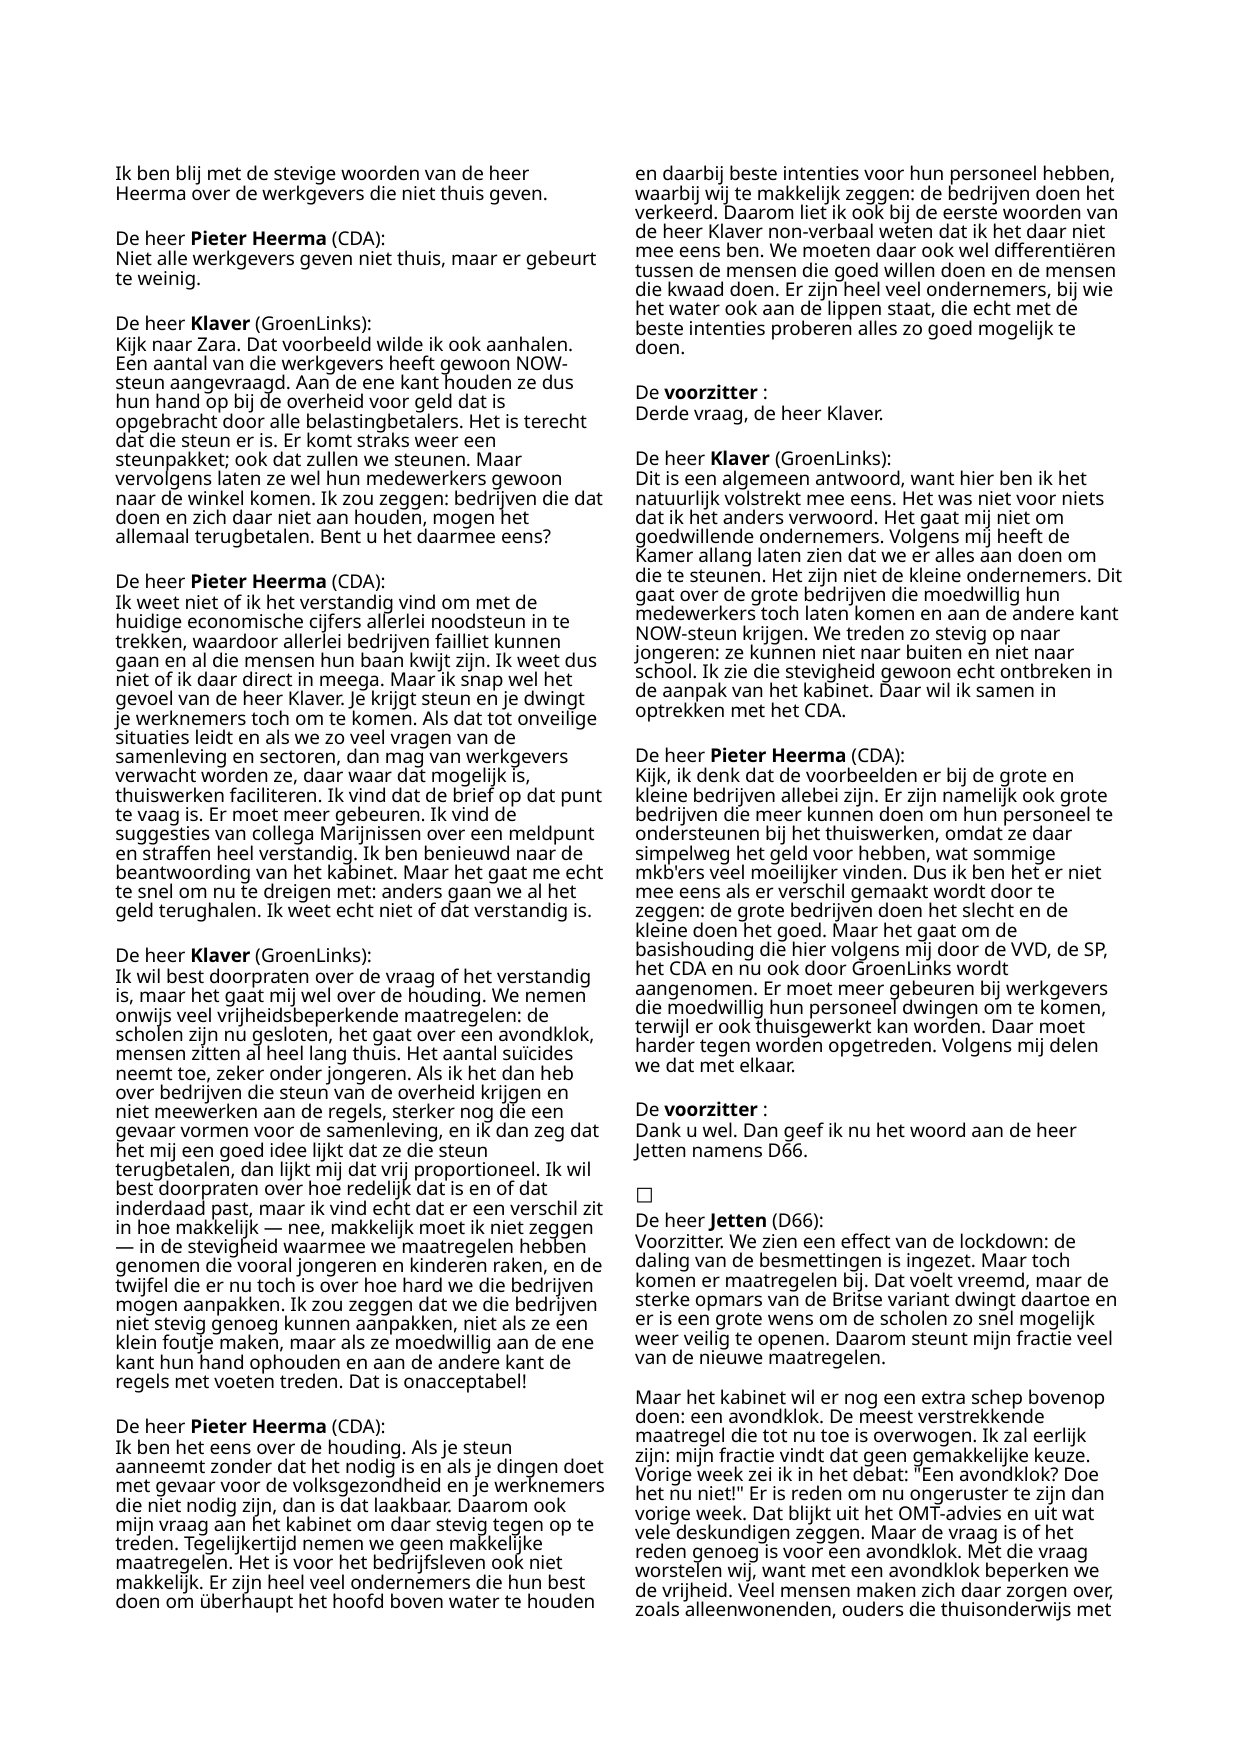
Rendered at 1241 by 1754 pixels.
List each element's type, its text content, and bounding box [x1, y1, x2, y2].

text Ik wil best doorpraten over de vraag of het verstandig is, maar het gaat mij wel over de houding. We nemen onwijs veel vrijheidsbeperkende maatregelen: de scholen zijn nu gesloten, het gaat over een avondklok, mensen zitten al heel lang thuis. Het aantal suïcides neemt toe, zeker onder jongeren. Als ik het dan heb over bedrijven die steun van de overheid krijgen en niet meewerken aan de regels, sterker nog die een gevaar vormen voor de samenleving, en ik dan zeg dat het mij een goed idee lijkt dat ze die steun terugbetalen, dan lijkt mij dat vrij proportioneel. Ik wil best doorpraten over hoe redelijk dat is en of dat inderdaad past, maar ik vind echt dat er een verschil zit in hoe makkelijk — nee, makkelijk moet ik niet zeggen — in de stevigheid waarmee we maatregelen hebben genomen die vooral jongeren en kinderen raken, en de twijfel die er nu toch is over hoe hard we die bedrijven mogen aanpakken. Ik zou zeggen dat we die bedrijven niet stevig genoeg kunnen aanpakken, niet als ze een klein foutje maken, maar als ze moedwillig aan de ene kant hun hand ophouden en aan de andere kant de regels met voeten treden. Dat is onacceptabel! [115, 968, 605, 1392]
text De heer Klaver (GroenLinks): [635, 445, 1125, 470]
text Dit is een algemeen antwoord, want hier ben ik het natuurlijk volstrekt mee eens. Het was niet voor niets dat ik het anders verwoord. Het gaat mij niet om goedwillende ondernemers. Volgens mij heeft de Kamer allang laten zien dat we er alles aan doen om die te steunen. Het zijn niet de kleine ondernemers. Dit gaat over de grote bedrijven die moedwillig hun medewerkers toch laten komen en aan de andere kant NOW-steun krijgen. We treden zo stevig op naar jongeren: ze kunnen niet naar buiten en niet naar school. Ik zie die stevigheid gewoon echt ontbreken in de aanpak van het kabinet. Daar wil ik samen in optrekken met het CDA. [635, 470, 1125, 721]
text De heer Pieter Heerma (CDA): [115, 225, 605, 250]
text Dank u wel. Dan geef ik nu het woord aan de heer Jetten namens D66. [635, 1122, 1125, 1161]
text De heer Klaver (GroenLinks): [115, 310, 605, 336]
text Voorzitter. We zien een effect van de lockdown: de daling van de besmettingen is ingezet. Maar toch komen er maatregelen bij. Dat voelt vreemd, maar de sterke opmars van de Britse variant dwingt daartoe en er is een grote wens om de scholen zo snel mogelijk weer veilig te openen. Daarom steunt mijn fractie veel van de nieuwe maatregelen. [635, 1233, 1125, 1368]
text De heer Pieter Heerma (CDA): [115, 568, 605, 594]
text Maar het kabinet wil er nog een extra schep bovenop doen: een avondklok. De meest verstrekkende maatregel die tot nu toe is overwogen. Ik zal eerlijk zijn: mijn fractie vindt dat geen gemakkelijke keuze. Vorige week zei ik in het debat: "Een avondklok? Doe het nu niet!" Er is reden om nu ongeruster te zijn dan vorige week. Dat blijkt uit het OMT-advies en uit wat vele deskundigen zeggen. Maar de vraag is of het reden genoeg is voor een avondklok. Met die vraag worstelen wij, want met een avondklok beperken we de vrijheid. Veel mensen maken zich daar zorgen over, zoals alleenwonenden, ouders die thuisonderwijs met [635, 1389, 1125, 1620]
text Derde vraag, de heer Klaver. [635, 404, 1125, 424]
text Kijk, ik denk dat de voorbeelden er bij de grote en kleine bedrijven allebei zijn. Er zijn namelijk ook grote bedrijven die meer kunnen doen om hun personeel te ondersteunen bij het thuiswerken, omdat ze daar simpelweg het geld voor hebben, wat sommige mkb'ers veel moeilijker vinden. Dus ik ben het er niet mee eens als er verschil gemaakt wordt door te zeggen: de grote bedrijven doen het slecht en de kleine doen het goed. Maar het gaat om de basishouding die hier volgens mij door de VVD, de SP, het CDA en nu ook door GroenLinks wordt aangenomen. Er moet meer gebeuren bij werkgevers die moedwillig hun personeel dwingen om te komen, terwijl er ook thuisgewerkt kan worden. Daar moet harder tegen worden opgetreden. Volgens mij delen we dat met elkaar. [635, 767, 1125, 1076]
text Ik ben blij met de stevige woorden van de heer Heerma over de werkgevers die niet thuis geven. [115, 165, 605, 204]
text Ik ben het eens over de houding. Als je steun aanneemt zonder dat het nodig is en als je dingen doet met gevaar voor de volksgezondheid en je werknemers die niet nodig zijn, dan is dat laakbaar. Daarom ook mijn vraag aan het kabinet om daar stevig tegen op te treden. Tegelijkertijd nemen we geen makkelijke maatregelen. Het is voor het bedrijfsleven ook niet makkelijk. Er zijn heel veel ondernemers die hun best doen om überhaupt het hoofd boven water te houden [115, 1439, 605, 1612]
text Niet alle werkgevers geven niet thuis, maar er gebeurt te weinig. [115, 250, 605, 289]
text Ik weet niet of ik het verstandig vind om met de huidige economische cijfers allerlei noodsteun in te trekken, waardoor allerlei bedrijven failliet kunnen gaan en al die mensen hun baan kwijt zijn. Ik weet dus niet of ik daar direct in meega. Maar ik snap wel het gevoel van de heer Klaver. Je krijgt steun en je dwingt je werknemers toch om te komen. Als dat tot onveilige situaties leidt en als we zo veel vragen van de samenleving en sectoren, dan mag van werkgevers verwacht worden ze, daar waar dat mogelijk is, thuiswerken faciliteren. Ik vind dat de brief op dat punt te vaag is. Er moet meer gebeuren. Ik vind de suggesties van collega Marijnissen over een meldpunt en straffen heel verstandig. Ik ben benieuwd naar de beantwoording van het kabinet. Maar het gaat me echt te snel om nu te dreigen met: anders gaan we al het geld terughalen. Ik weet echt niet of dat verstandig is. [115, 594, 605, 922]
text ⬜ [635, 1182, 1125, 1207]
text De heer Pieter Heerma (CDA): [115, 1413, 605, 1439]
text De heer Jetten (D66): [635, 1207, 1125, 1233]
text De heer Pieter Heerma (CDA): [635, 742, 1125, 767]
text en daarbij beste intenties voor hun personeel hebben, waarbij wij te makkelijk zeggen: de bedrijven doen het verkeerd. Daarom liet ik ook bij de eerste woorden van de heer Klaver non-verbaal weten dat ik het daar niet mee eens ben. We moeten daar ook wel differentiëren tussen de mensen die goed willen doen en de mensen die kwaad doen. Er zijn heel veel ondernemers, bij wie het water ook aan de lippen staat, die echt met de beste intenties proberen alles zo goed mogelijk te doen. [635, 165, 1125, 358]
text Kijk naar Zara. Dat voorbeeld wilde ik ook aanhalen. Een aantal van die werkgevers heeft gewoon NOW-steun aangevraagd. Aan de ene kant houden ze dus hun hand op bij de overheid voor geld dat is opgebracht door alle belastingbetalers. Het is terecht dat die steun er is. Er komt straks weer een steunpakket; ook dat zullen we steunen. Maar vervolgens laten ze wel hun medewerkers gewoon naar de winkel komen. Ik zou zeggen: bedrijven die dat doen en zich daar niet aan houden, mogen het allemaal terugbetalen. Bent u het daarmee eens? [115, 336, 605, 547]
text De voorzitter : [635, 379, 1125, 404]
text De voorzitter : [635, 1097, 1125, 1122]
text De heer Klaver (GroenLinks): [115, 942, 605, 968]
